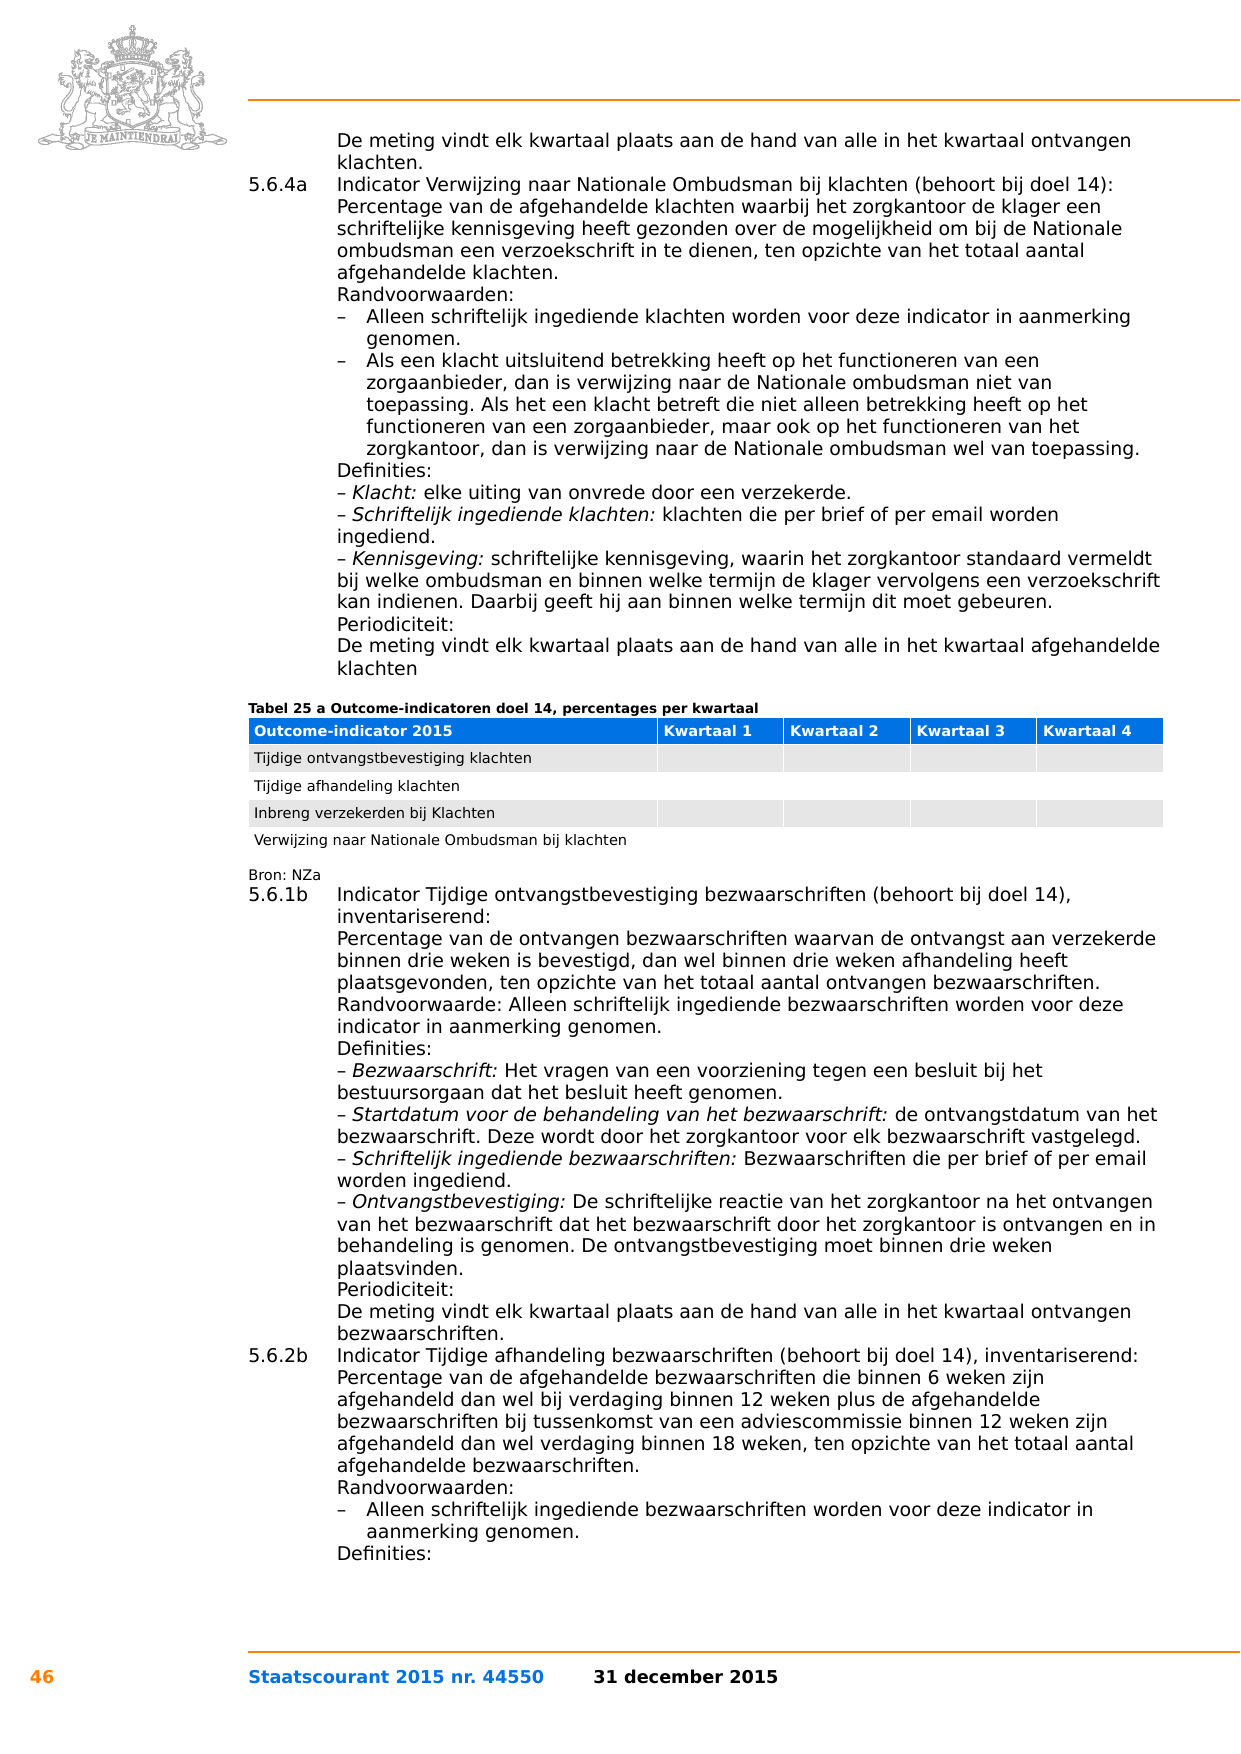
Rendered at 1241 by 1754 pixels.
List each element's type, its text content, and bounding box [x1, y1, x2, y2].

text – Alleen schriftelijk ingediende bezwaarschriften worden voor deze indicator in aanmerking genomen. [337, 1499, 1163, 1543]
text 5.6.2b Indicator Tijdige afhandeling bezwaarschriften (behoort bij doel 14), inventariserend: [248, 1345, 1163, 1367]
table_cell Tijdige ontvangstbevestiging klachten [249, 745, 657, 772]
table_cell Tijdige afhandeling klachten [249, 773, 657, 799]
table_cell [911, 745, 1036, 772]
text Randvoorwaarden: [337, 284, 1163, 306]
text Definities: [337, 1543, 1163, 1565]
table_cell [911, 828, 1036, 854]
text Definities: [337, 1038, 1163, 1059]
table_cell [784, 800, 910, 827]
table_cell [784, 773, 910, 799]
text 5.6.4a Indicator Verwijzing naar Nationale Ombudsman bij klachten (behoort bij doel 14): [248, 174, 1163, 196]
table_cell [658, 745, 783, 772]
text Periodiciteit: [337, 613, 1163, 635]
text Randvoorwaarde: Alleen schriftelijk ingediende bezwaarschriften worden voor deze indicator in aanmerking genomen. [337, 994, 1163, 1038]
table_cell Kwartaal 3 [911, 718, 1036, 744]
table_cell [1037, 828, 1163, 854]
text 5.6.1b Indicator Tijdige ontvangstbevestiging bezwaarschriften (behoort bij doel 14), inventariserend: [248, 884, 1163, 928]
text – Kennisgeving: schriftelijke kennisgeving, waarin het zorgkantoor standaard vermeldt bij welke ombudsman en binnen welke termijn de klager vervolgens een verzoekschrift kan indienen. Daarbij geeft hij aan binnen welke termijn dit moet gebeuren. [337, 547, 1163, 613]
table_cell Inbreng verzekerden bij Klachten [249, 800, 657, 827]
table_cell Kwartaal 2 [784, 718, 910, 744]
table_cell [658, 800, 783, 827]
table_cell [1037, 800, 1163, 827]
table_cell [658, 773, 783, 799]
text – Als een klacht uitsluitend betrekking heeft op het functioneren van een zorgaanbieder, dan is verwijzing naar de Nationale ombudsman niet van toepassing. Als het een klacht betreft die niet alleen betrekking heeft op het functioneren van een zorgaanbieder, maar ook op het functioneren van het zorgkantoor, dan is verwijzing naar de Nationale ombudsman wel van toepassing. [337, 350, 1163, 459]
text – Schriftelijk ingediende klachten: klachten die per brief of per email worden ingediend. [337, 503, 1163, 547]
text – Startdatum voor de behandeling van het bezwaarschrift: de ontvangstdatum van het bezwaarschrift. Deze wordt door het zorgkantoor voor elk bezwaarschrift vastgelegd. [337, 1103, 1163, 1147]
text Percentage van de ontvangen bezwaarschriften waarvan de ontvangst aan verzekerde binnen drie weken is bevestigd, dan wel binnen drie weken afhandeling heeft plaatsgevonden, ten opzichte van het totaal aantal ontvangen bezwaarschriften. [337, 928, 1163, 994]
text Percentage van de afgehandelde bezwaarschriften die binnen 6 weken zijn afgehandeld dan wel bij verdaging binnen 12 weken plus de afgehandelde bezwaarschriften bij tussenkomst van een adviescommissie binnen 12 weken zijn afgehandeld dan wel verdaging binnen 18 weken, ten opzichte van het totaal aantal afgehandelde bezwaarschriften. [337, 1367, 1163, 1477]
text De meting vindt elk kwartaal plaats aan de hand van alle in het kwartaal afgehandelde klachten [337, 635, 1163, 679]
text Definities: [337, 459, 1163, 482]
text – Klacht: elke uiting van onvrede door een verzekerde. [337, 482, 1163, 503]
table_cell Kwartaal 4 [1037, 718, 1163, 744]
text De meting vindt elk kwartaal plaats aan de hand van alle in het kwartaal ontvangen klachten. [337, 130, 1163, 174]
table_cell [784, 828, 910, 854]
table_cell [784, 745, 910, 772]
table_cell [1037, 773, 1163, 799]
table_cell [658, 828, 783, 854]
text – Bezwaarschrift: Het vragen van een voorziening tegen een besluit bij het bestuursorgaan dat het besluit heeft genomen. [337, 1059, 1163, 1103]
text – Alleen schriftelijk ingediende klachten worden voor deze indicator in aanmerking genomen. [337, 306, 1163, 350]
table_cell Verwijzing naar Nationale Ombudsman bij klachten [249, 828, 657, 854]
table_cell Bron: NZa [248, 855, 1163, 884]
text Percentage van de afgehandelde klachten waarbij het zorgkantoor de klager een schriftelijke kennisgeving heeft gezonden over de mogelijkheid om bij de Nationale ombudsman een verzoekschrift in te dienen, ten opzichte van het totaal aantal afgehandelde klachten. [337, 196, 1163, 284]
text Randvoorwaarden: [337, 1477, 1163, 1499]
table_cell Kwartaal 1 [658, 718, 783, 744]
table_cell [911, 800, 1036, 827]
picture [38, 25, 227, 150]
table_cell [911, 773, 1036, 799]
table_cell [1037, 745, 1163, 772]
table_header Tabel 25 a Outcome-indicatoren doel 14, percentages per kwartaal [248, 701, 1163, 717]
table_cell Outcome-indicator 2015 [249, 718, 657, 744]
text Periodiciteit: [337, 1279, 1163, 1301]
text – Ontvangstbevestiging: De schriftelijke reactie van het zorgkantoor na het ontvangen van het bezwaarschrift dat het bezwaarschrift door het zorgkantoor is ontvangen en in behandeling is genomen. De ontvangstbevestiging moet binnen drie weken plaatsvinden. [337, 1191, 1163, 1279]
text De meting vindt elk kwartaal plaats aan de hand van alle in het kwartaal ontvangen bezwaarschriften. [337, 1301, 1163, 1345]
text – Schriftelijk ingediende bezwaarschriften: Bezwaarschriften die per brief of per email worden ingediend. [337, 1147, 1163, 1191]
